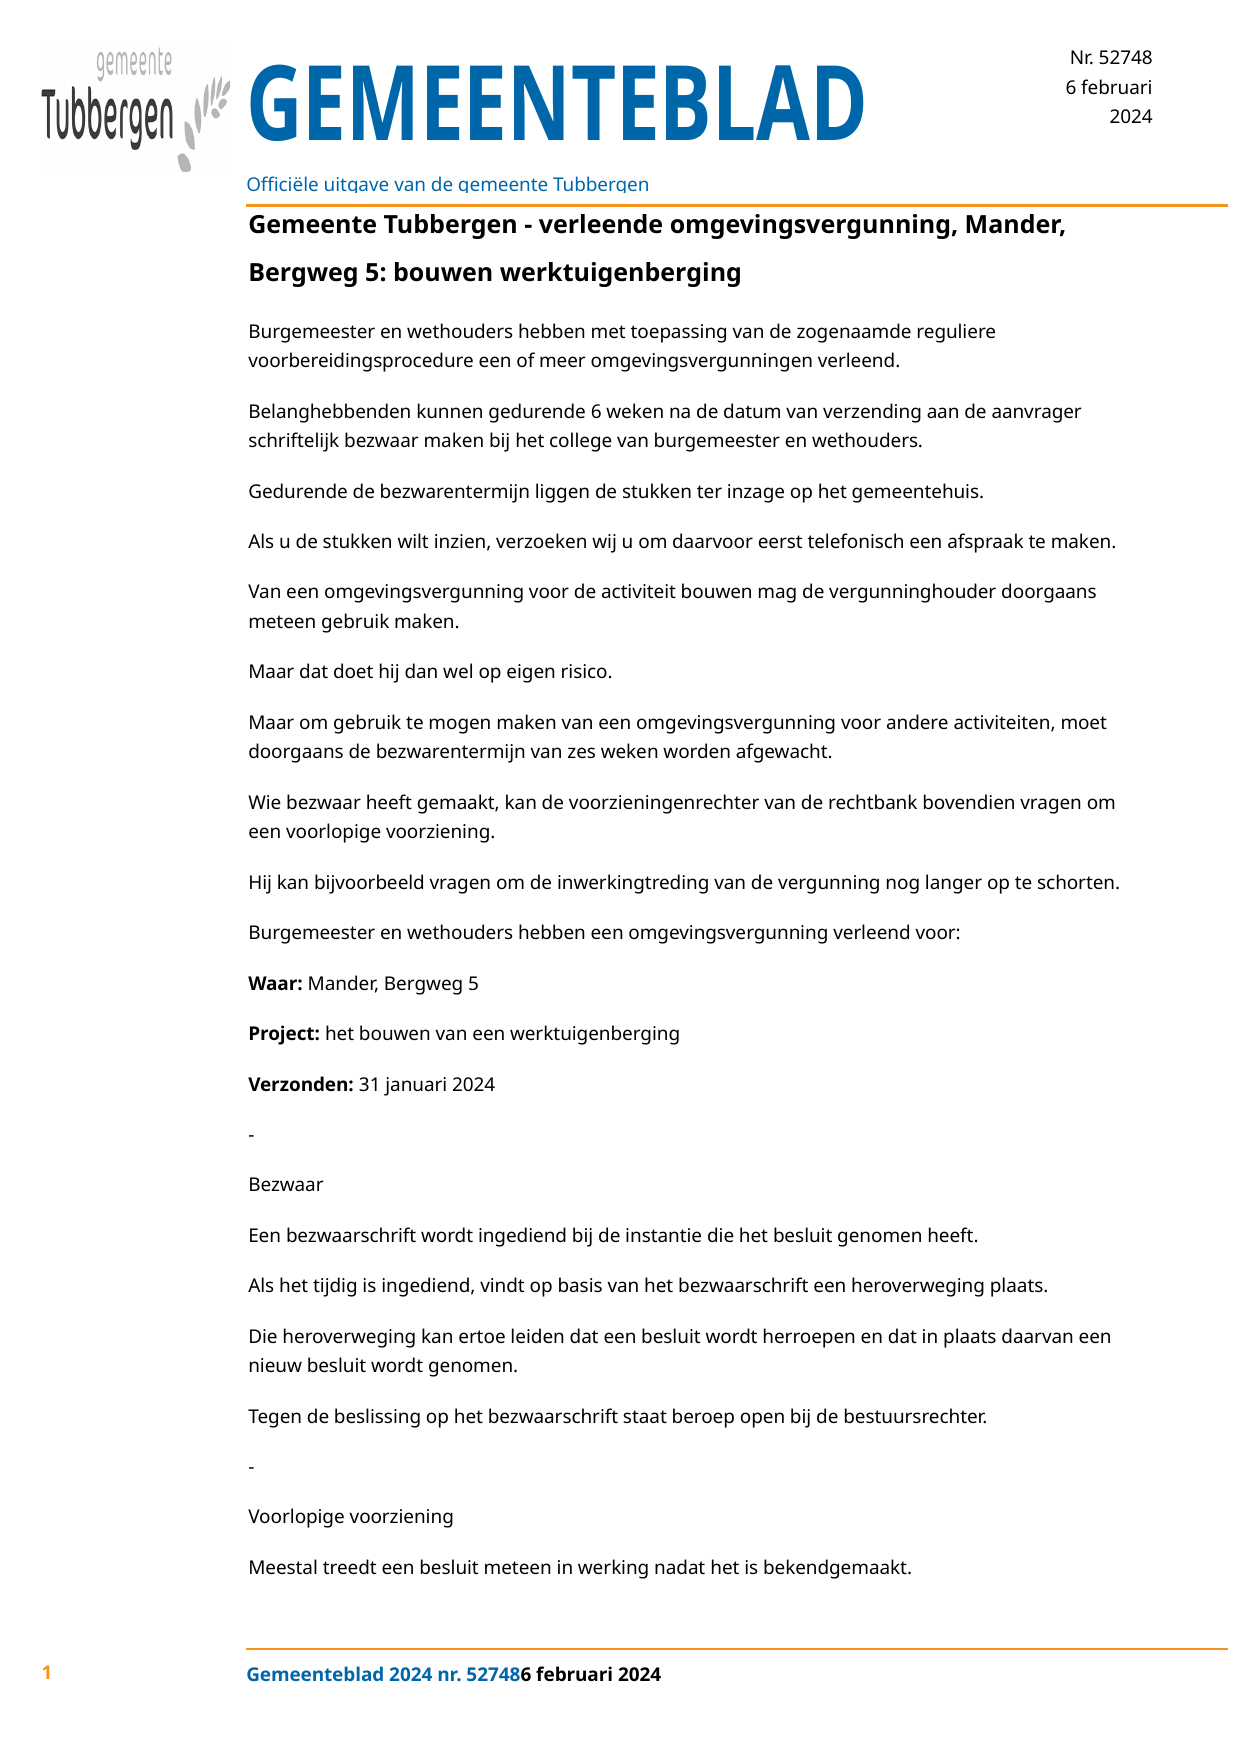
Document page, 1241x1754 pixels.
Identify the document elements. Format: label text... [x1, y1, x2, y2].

text Wie bezwaar heeft gemaakt, kan de voorzieningenrechter van de rechtbank bovendien vragen om een voorlopige voorziening. [248, 789, 1152, 844]
text - [248, 1453, 1152, 1479]
text Voorlopige voorziening [248, 1504, 1152, 1529]
text Hij kan bijvoorbeeld vragen om de inwerkingtreding van de vergunning nog langer op te schorten. [248, 869, 1152, 895]
text Meestal treedt een besluit meteen in werking nadat het is bekendgemaakt. [248, 1554, 1152, 1580]
text Tegen de beslissing op het bezwaarschrift staat beroep open bij de bestuursrechter. [248, 1403, 1152, 1429]
text Waar: Mander, Bergweg 5 [248, 970, 1152, 996]
text Maar dat doet hij dan wel op eigen risico. [248, 659, 1152, 684]
text Burgemeester en wethouders hebben een omgevingsvergunning verleend voor: [248, 919, 1152, 945]
text Bezwaar [248, 1172, 1152, 1197]
text Als het tijdig is ingediend, vindt op basis van het bezwaarschrift een heroverweging plaats. [248, 1272, 1152, 1298]
text - [248, 1121, 1152, 1147]
text Die heroverweging kan ertoe leiden dat een besluit wordt herroepen en dat in plaats daarvan een nieuw besluit wordt genomen. [248, 1323, 1152, 1378]
text Verzonden: 31 januari 2024 [248, 1071, 1152, 1097]
text Project: het bouwen van een werktuigenberging [248, 1020, 1152, 1046]
text Gedurende de bezwarentermijn liggen de stukken ter inzage op het gemeentehuis. [248, 478, 1152, 504]
text Belanghebbenden kunnen gedurende 6 weken na de datum van verzending aan de aanvrager schriftelijk bezwaar maken bij het college van burgemeester en wethouders. [248, 398, 1152, 453]
picture [41, 47, 231, 172]
text Als u de stukken wilt inzien, verzoeken wij u om daarvoor eerst telefonisch een afspraak te maken. [248, 528, 1152, 554]
text Van een omgevingsvergunning voor de activiteit bouwen mag de vergunninghouder doorgaans meteen gebruik maken. [248, 579, 1152, 634]
text Een bezwaarschrift wordt ingediend bij de instantie die het besluit genomen heeft. [248, 1222, 1152, 1248]
text Burgemeester en wethouders hebben met toepassing van de zogenaamde reguliere voorbereidingsprocedure een of meer omgevingsvergunningen verleend. [248, 318, 1152, 373]
text Gemeente Tubbergen - verleende omgevingsvergunning, Mander, Bergweg 5: bouwen werktuigenberging [248, 207, 1152, 288]
text Maar om gebruik te mogen maken van een omgevingsvergunning voor andere activiteiten, moet doorgaans de bezwarentermijn van zes weken worden afgewacht. [248, 709, 1152, 764]
